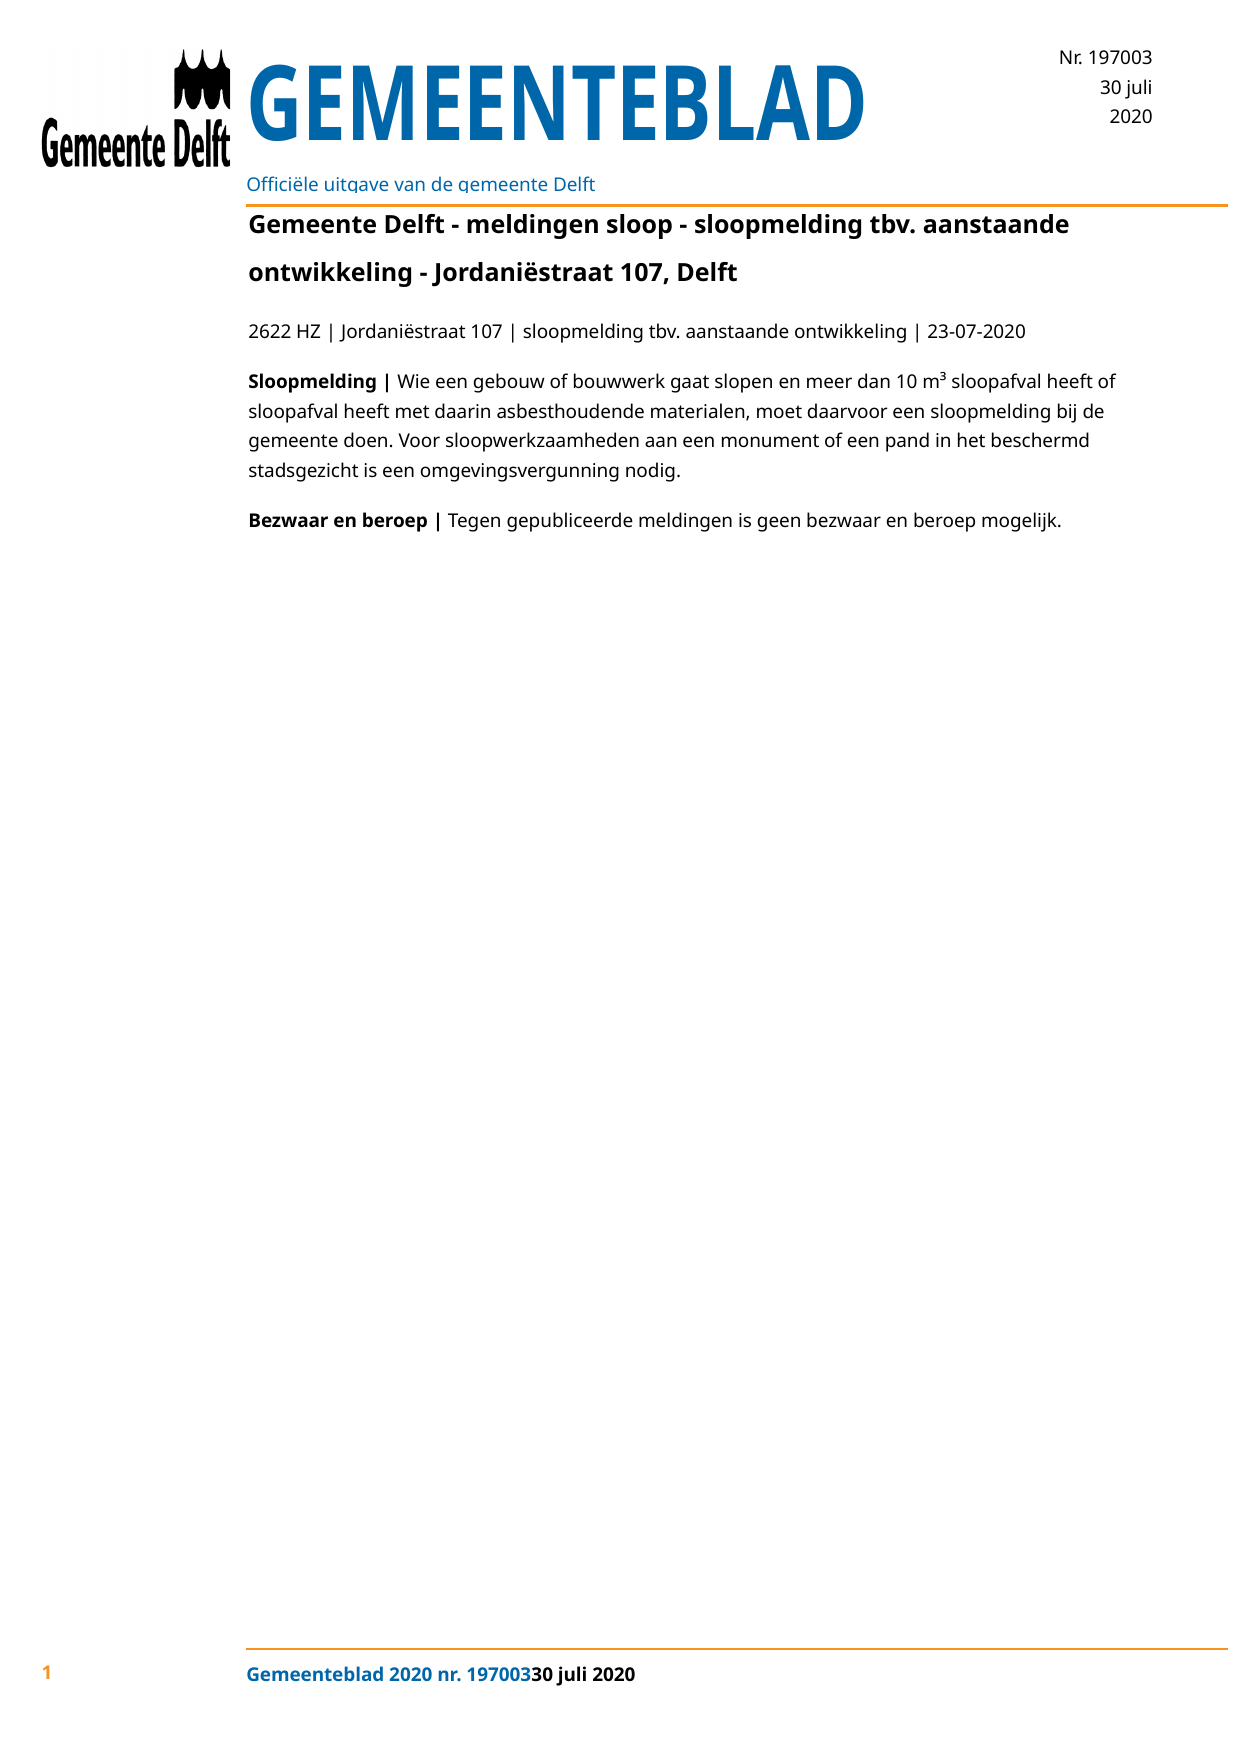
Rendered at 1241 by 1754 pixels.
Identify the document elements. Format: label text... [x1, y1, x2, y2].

picture [41, 47, 231, 172]
text 2622 HZ | Jordaniëstraat 107 | sloopmelding tbv. aanstaande ontwikkeling | 23-07-2020 [248, 318, 1152, 344]
text Bezwaar en beroep | Tegen gepubliceerde meldingen is geen bezwaar en beroep mogelijk. [248, 507, 1152, 533]
text Gemeente Delft - meldingen sloop - sloopmelding tbv. aanstaande ontwikkeling - Jordaniëstraat 107, Delft [248, 207, 1152, 288]
text Sloopmelding | Wie een gebouw of bouwwerk gaat slopen en meer dan 10 m³ sloopafval heeft of sloopafval heeft met daarin asbesthoudende materialen, moet daarvoor een sloopmelding bij de gemeente doen. Voor sloopwerkzaamheden aan een monument of een pand in het beschermd stadsgezicht is een omgevingsvergunning nodig. [248, 368, 1152, 483]
